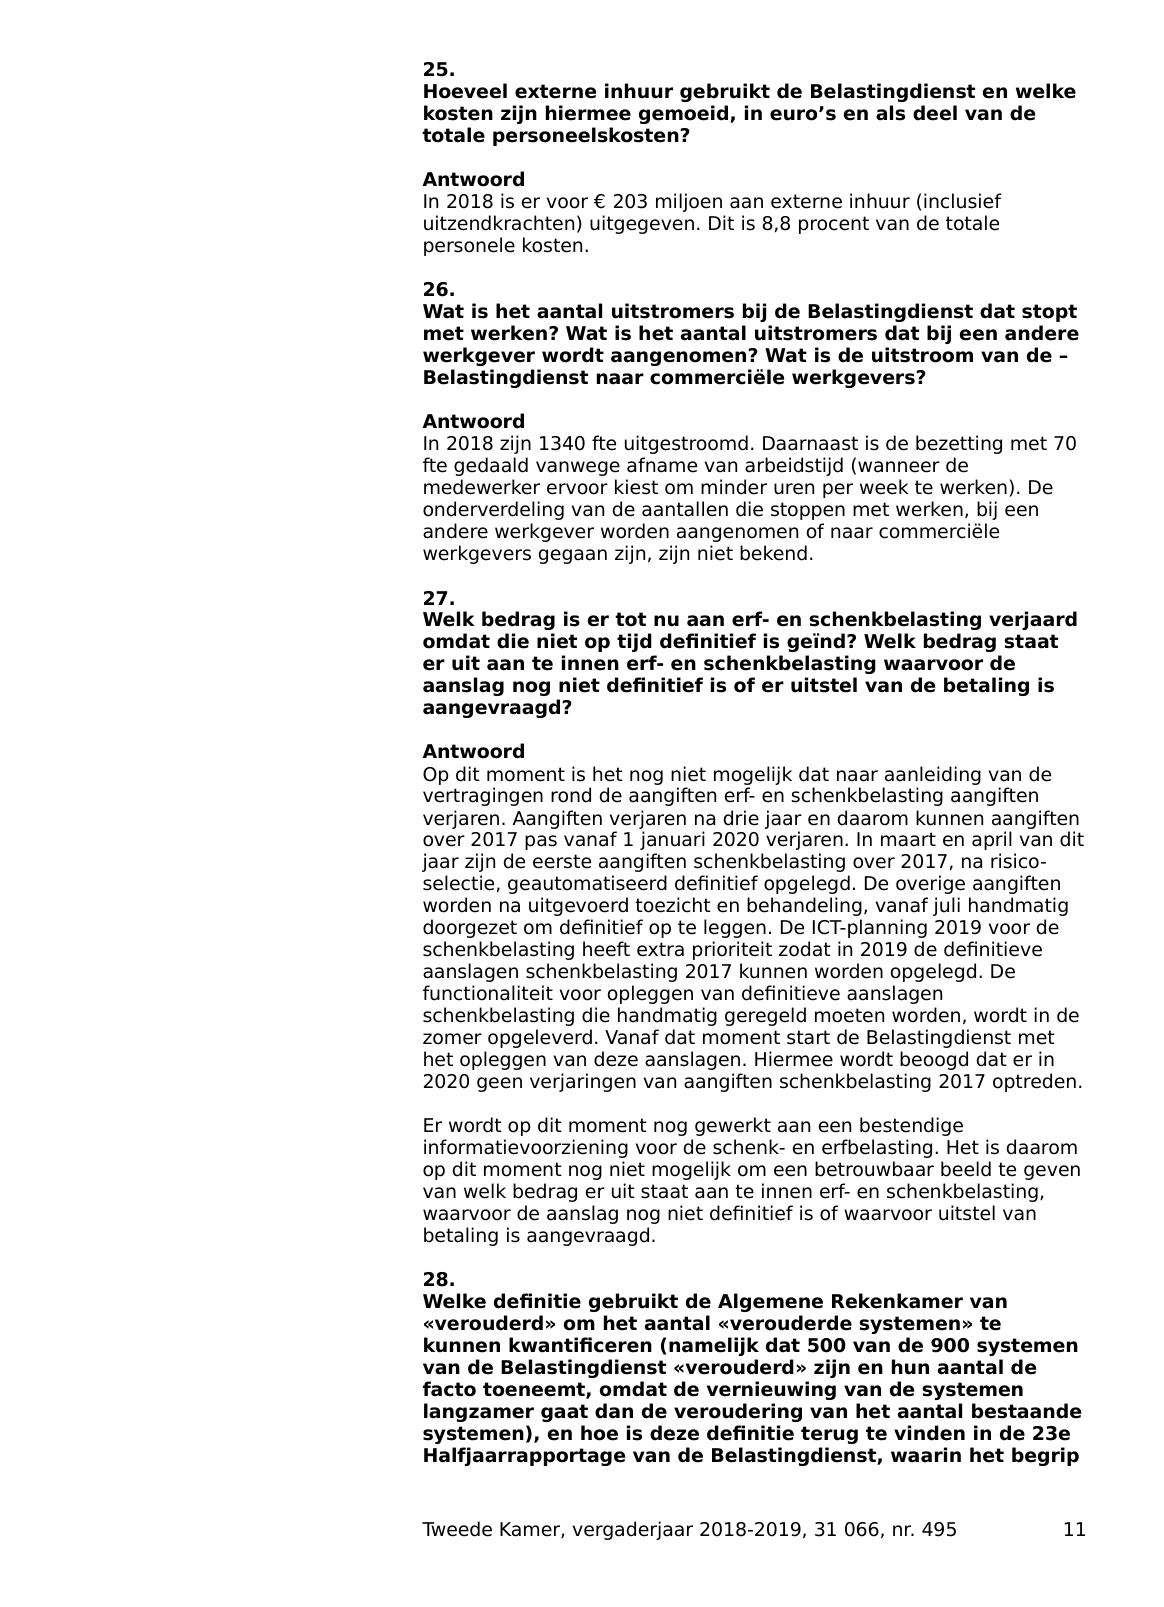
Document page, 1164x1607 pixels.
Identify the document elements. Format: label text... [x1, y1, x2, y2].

text Welk bedrag is er tot nu aan erf- en schenkbelasting verjaard omdat die niet op tijd definitief is geïnd? Welk bedrag staat er uit aan te innen erf- en schenkbelasting waarvoor de aanslag nog niet definitief is of er uitstel van de betaling is aangevraagd? [422, 609, 1087, 719]
text In 2018 zijn 1340 fte uitgestroomd. Daarnaast is de bezetting met 70 fte gedaald vanwege afname van arbeidstijd (wanneer de medewerker ervoor kiest om minder uren per week te werken). De onderverdeling van de aantallen die stoppen met werken, bij een andere werkgever worden aangenomen of naar commerciële werkgevers gegaan zijn, zijn niet bekend. [422, 433, 1087, 565]
text Hoeveel externe inhuur gebruikt de Belastingdienst en welke kosten zijn hiermee gemoeid, in euro’s en als deel van de totale personeelskosten? [422, 81, 1087, 147]
text Antwoord [422, 741, 1087, 763]
text Antwoord [422, 169, 1087, 191]
text Op dit moment is het nog niet mogelijk dat naar aanleiding van de vertragingen rond de aangiften erf- en schenkbelasting aangiften verjaren. Aangiften verjaren na drie jaar en daarom kunnen aangiften over 2017 pas vanaf 1 januari 2020 verjaren. In maart en april van dit jaar zijn de eerste aangiften schenkbelasting over 2017, na risico-selectie, geautomatiseerd definitief opgelegd. De overige aangiften worden na uitgevoerd toezicht en behandeling, vanaf juli handmatig doorgezet om definitief op te leggen. De ICT-planning 2019 voor de schenkbelasting heeft extra prioriteit zodat in 2019 de definitieve aanslagen schenkbelasting 2017 kunnen worden opgelegd. De functionaliteit voor opleggen van definitieve aanslagen schenkbelasting die handmatig geregeld moeten worden, wordt in de zomer opgeleverd. Vanaf dat moment start de Belastingdienst met het opleggen van deze aanslagen. Hiermee wordt beoogd dat er in 2020 geen verjaringen van aangiften schenkbelasting 2017 optreden. [422, 763, 1087, 1093]
text 25. [422, 59, 1087, 81]
text Wat is het aantal uitstromers bij de Belastingdienst dat stopt met werken? Wat is het aantal uitstromers dat bij een andere werkgever wordt aangenomen? Wat is de uitstroom van de – Belastingdienst naar commerciële werkgevers? [422, 301, 1087, 389]
text 28. [422, 1269, 1087, 1291]
text In 2018 is er voor € 203 miljoen aan externe inhuur (inclusief uitzendkrachten) uitgegeven. Dit is 8,8 procent van de totale personele kosten. [422, 191, 1087, 257]
text 26. [422, 279, 1087, 301]
text Er wordt op dit moment nog gewerkt aan een bestendige informatievoorziening voor de schenk- en erfbelasting. Het is daarom op dit moment nog niet mogelijk om een betrouwbaar beeld te geven van welk bedrag er uit staat aan te innen erf- en schenkbelasting, waarvoor de aanslag nog niet definitief is of waarvoor uitstel van betaling is aangevraagd. [422, 1115, 1087, 1247]
text 27. [422, 587, 1087, 609]
text Antwoord [422, 411, 1087, 433]
text Welke definitie gebruikt de Algemene Rekenkamer van «verouderd» om het aantal «verouderde systemen» te kunnen kwantificeren (namelijk dat 500 van de 900 systemen van de Belastingdienst «verouderd» zijn en hun aantal de facto toeneemt, omdat de vernieuwing van de systemen langzamer gaat dan de veroudering van het aantal bestaande systemen), en hoe is deze definitie terug te vinden in de 23e Halfjaarrapportage van de Belastingdienst, waarin het begrip [422, 1291, 1087, 1467]
